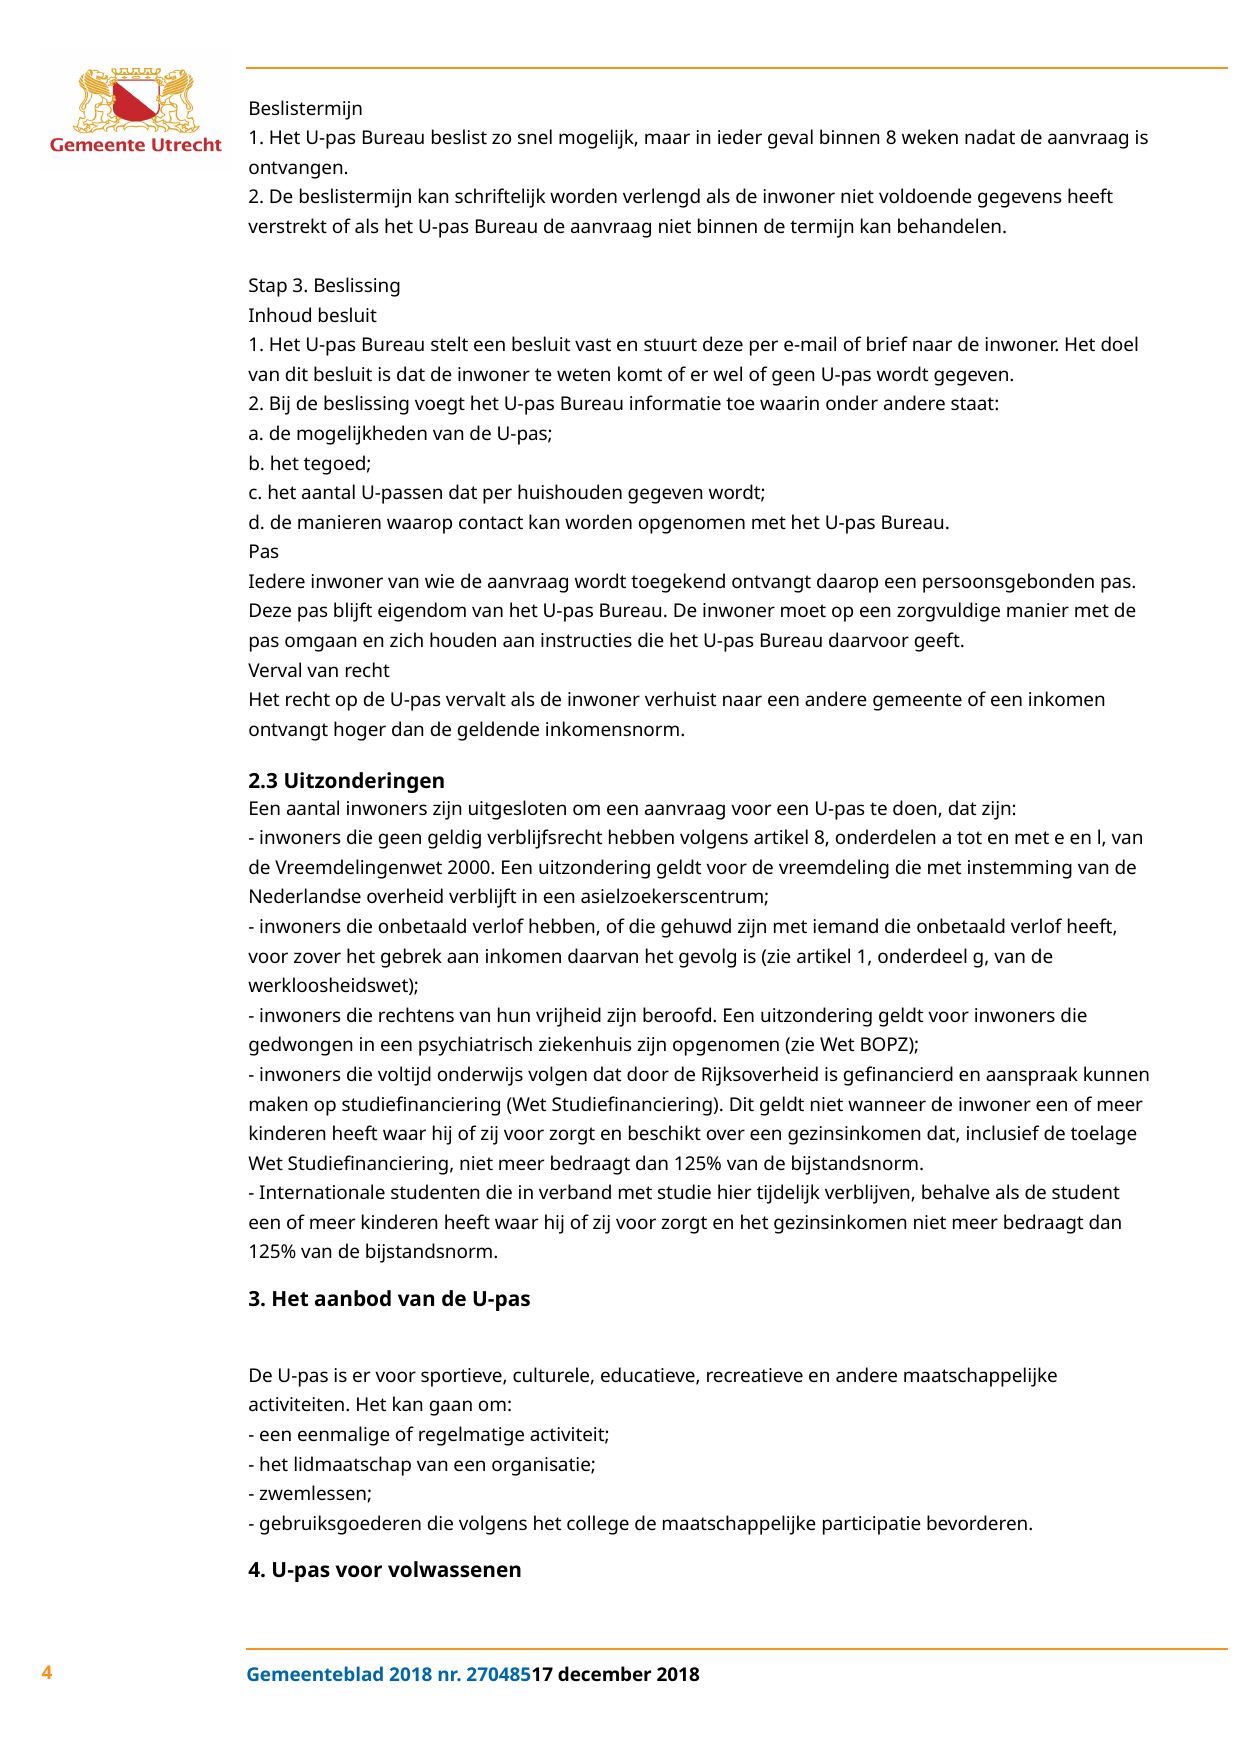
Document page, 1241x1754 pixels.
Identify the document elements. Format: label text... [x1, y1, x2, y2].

text b. het tegoed; [248, 450, 1152, 476]
text - Internationale studenten die in verband met studie hier tijdelijk verblijven, behalve als de student een of meer kinderen heeft waar hij of zij voor zorgt en het gezinsinkomen niet meer bedraagt dan 125% van de bijstandsnorm. [248, 1179, 1152, 1264]
text Iedere inwoner van wie de aanvraag wordt toegekend ontvangt daarop een persoonsgebonden pas. Deze pas blijft eigendom van het U-pas Bureau. De inwoner moet op een zorgvuldige manier met de pas omgaan en zich houden aan instructies die het U-pas Bureau daarvoor geeft. [248, 568, 1152, 653]
text Pas [248, 538, 1152, 564]
text Het recht op de U-pas vervalt als de inwoner verhuist naar een andere gemeente of een inkomen ontvangt hoger dan de geldende inkomensnorm. [248, 686, 1152, 742]
text - inwoners die onbetaald verlof hebben, of die gehuwd zijn met iemand die onbetaald verlof heeft, voor zover het gebrek aan inkomen daarvan het gevolg is (zie artikel 1, onderdeel g, van de werkloosheidswet); [248, 913, 1152, 998]
text - zwemlessen; [248, 1480, 1152, 1506]
text 1. Het U-pas Bureau beslist zo snel mogelijk, maar in ieder geval binnen 8 weken nadat de aanvraag is ontvangen. [248, 124, 1152, 180]
text Beslistermijn [248, 95, 1152, 121]
text - het lidmaatschap van een organisatie; [248, 1451, 1152, 1476]
text 2. Bij de beslissing voegt het U-pas Bureau informatie toe waarin onder andere staat: [248, 391, 1152, 416]
text - inwoners die rechtens van hun vrijheid zijn beroofd. Een uitzondering geldt voor inwoners die gedwongen in een psychiatrisch ziekenhuis zijn opgenomen (zie Wet BOPZ); [248, 1002, 1152, 1057]
text 1. Het U-pas Bureau stelt een besluit vast en stuurt deze per e-mail of brief naar de inwoner. Het doel van dit besluit is dat de inwoner te weten komt of er wel of geen U-pas wordt gegeven. [248, 331, 1152, 387]
text 3. Het aanbod van de U-pas [248, 1284, 1152, 1313]
text - inwoners die geen geldig verblijfsrecht hebben volgens artikel 8, onderdelen a tot en met e en l, van de Vreemdelingenwet 2000. Een uitzondering geldt voor de vreemdeling die met instemming van de Nederlandse overheid verblijft in een asielzoekerscentrum; [248, 824, 1152, 909]
text - gebruiksgoederen die volgens het college de maatschappelijke participatie bevorderen. [248, 1510, 1152, 1536]
text a. de mogelijkheden van de U-pas; [248, 420, 1152, 446]
text c. het aantal U-passen dat per huishouden gegeven wordt; [248, 479, 1152, 505]
text d. de manieren waarop contact kan worden opgenomen met het U-pas Bureau. [248, 509, 1152, 535]
text Een aantal inwoners zijn uitgesloten om een aanvraag voor een U-pas te doen, dat zijn: [248, 795, 1152, 821]
text 2.3 Uitzonderingen [248, 766, 1152, 795]
text Stap 3. Beslissing [248, 272, 1152, 298]
picture [41, 47, 231, 172]
text Inhoud besluit [248, 302, 1152, 328]
text 4. U-pas voor volwassenen [248, 1556, 1152, 1584]
text Verval van recht [248, 657, 1152, 683]
text 2. De beslistermijn kan schriftelijk worden verlengd als de inwoner niet voldoende gegevens heeft verstrekt of als het U-pas Bureau de aanvraag niet binnen de termijn kan behandelen. [248, 183, 1152, 239]
text - inwoners die voltijd onderwijs volgen dat door de Rijksoverheid is gefinancierd en aanspraak kunnen maken op studiefinanciering (Wet Studiefinanciering). Dit geldt niet wanneer de inwoner een of meer kinderen heeft waar hij of zij voor zorgt en beschikt over een gezinsinkomen dat, inclusief de toelage Wet Studiefinanciering, niet meer bedraagt dan 125% van de bijstandsnorm. [248, 1061, 1152, 1176]
text - een eenmalige of regelmatige activiteit; [248, 1421, 1152, 1447]
text De U-pas is er voor sportieve, culturele, educatieve, recreatieve en andere maatschappelijke activiteiten. Het kan gaan om: [248, 1362, 1152, 1417]
